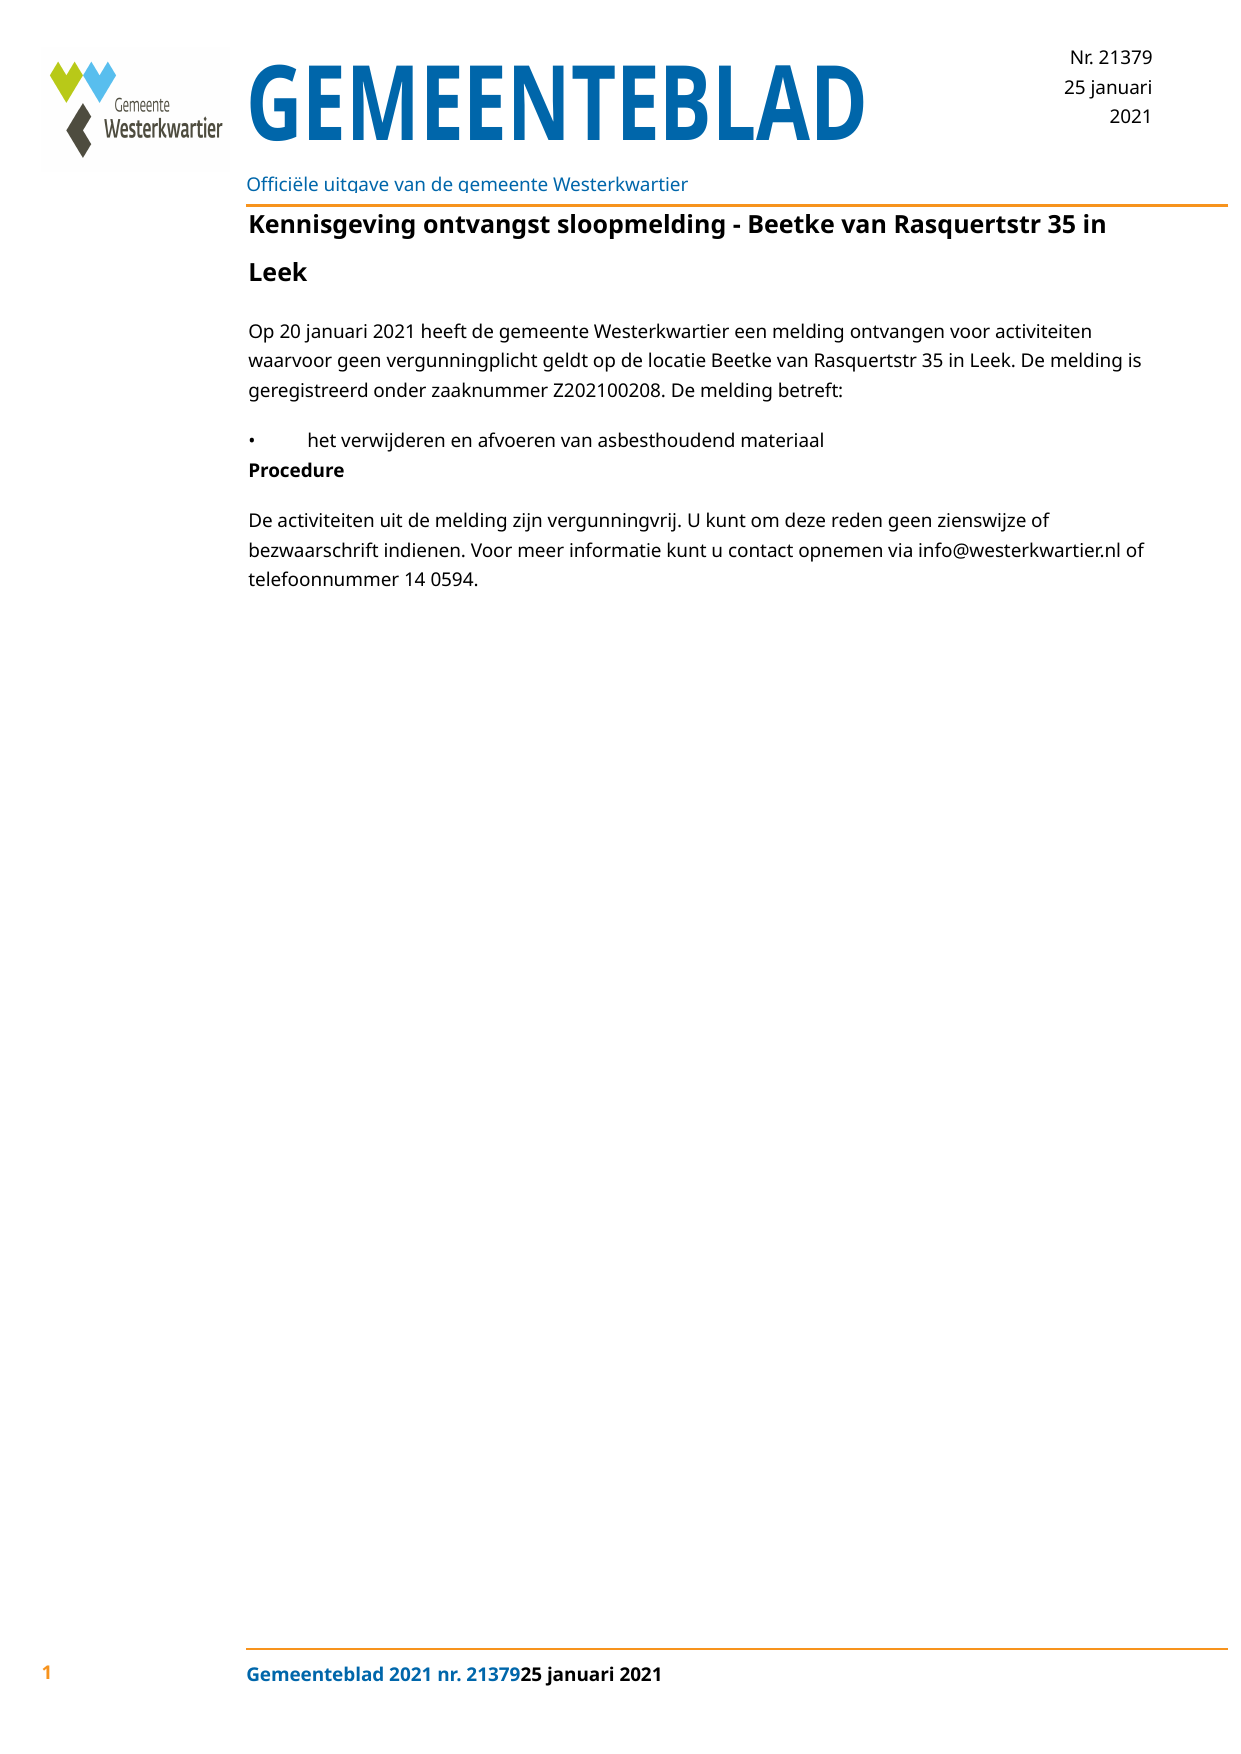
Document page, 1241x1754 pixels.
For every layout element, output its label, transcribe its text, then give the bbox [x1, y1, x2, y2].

list het verwijderen en afvoeren van asbesthoudend materiaal [248, 427, 1152, 453]
text Kennisgeving ontvangst sloopmelding - Beetke van Rasquertstr 35 in Leek [248, 207, 1152, 288]
text De activiteiten uit de melding zijn vergunningvrij. U kunt om deze reden geen zienswijze of bezwaarschrift indienen. Voor meer informatie kunt u contact opnemen via info@westerkwartier.nl of telefoonnummer 14 0594. [248, 507, 1152, 592]
text Procedure [248, 457, 1152, 483]
text Op 20 januari 2021 heeft de gemeente Westerkwartier een melding ontvangen voor activiteiten waarvoor geen vergunningplicht geldt op de locatie Beetke van Rasquertstr 35 in Leek. De melding is geregistreerd onder zaaknummer Z202100208. De melding betreft: [248, 318, 1152, 403]
picture [41, 47, 231, 172]
